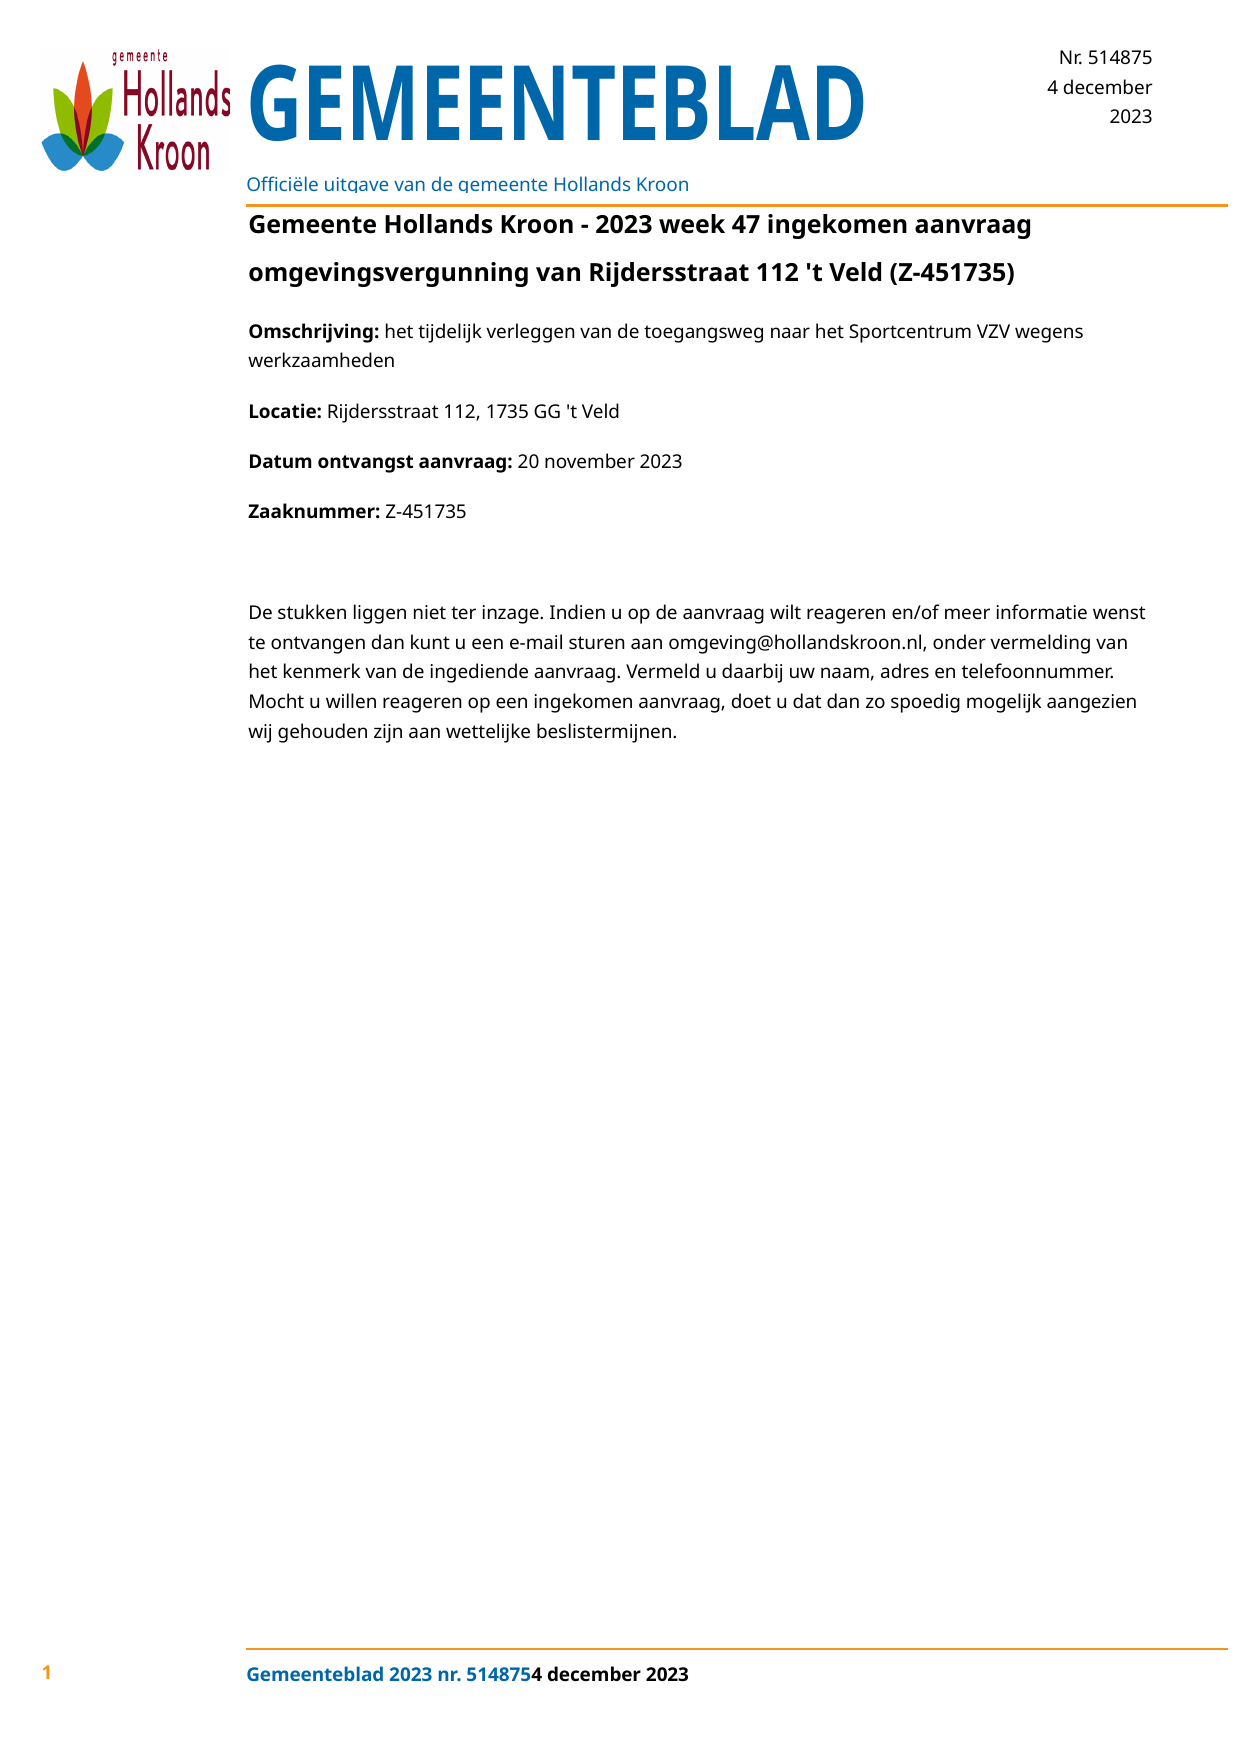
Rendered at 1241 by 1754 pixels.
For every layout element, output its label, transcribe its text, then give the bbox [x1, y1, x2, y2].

picture [41, 47, 231, 172]
text Omschrijving: het tijdelijk verleggen van de toegangsweg naar het Sportcentrum VZV wegens werkzaamheden [248, 318, 1152, 373]
text De stukken liggen niet ter inzage. Indien u op de aanvraag wilt reageren en/of meer informatie wenst te ontvangen dan kunt u een e-mail sturen aan omgeving@hollandskroon.nl, onder vermelding van het kenmerk van de ingediende aanvraag. Vermeld u daarbij uw naam, adres en telefoonnummer. Mocht u willen reageren op een ingekomen aanvraag, doet u dat dan zo spoedig mogelijk aangezien wij gehouden zijn aan wettelijke beslistermijnen. [248, 599, 1152, 744]
text Locatie: Rijdersstraat 112, 1735 GG 't Veld [248, 398, 1152, 424]
text Gemeente Hollands Kroon - 2023 week 47 ingekomen aanvraag omgevingsvergunning van Rijdersstraat 112 't Veld (Z-451735) [248, 207, 1152, 288]
text Datum ontvangst aanvraag: 20 november 2023 [248, 448, 1152, 474]
text Zaaknummer: Z-451735 [248, 499, 1152, 524]
